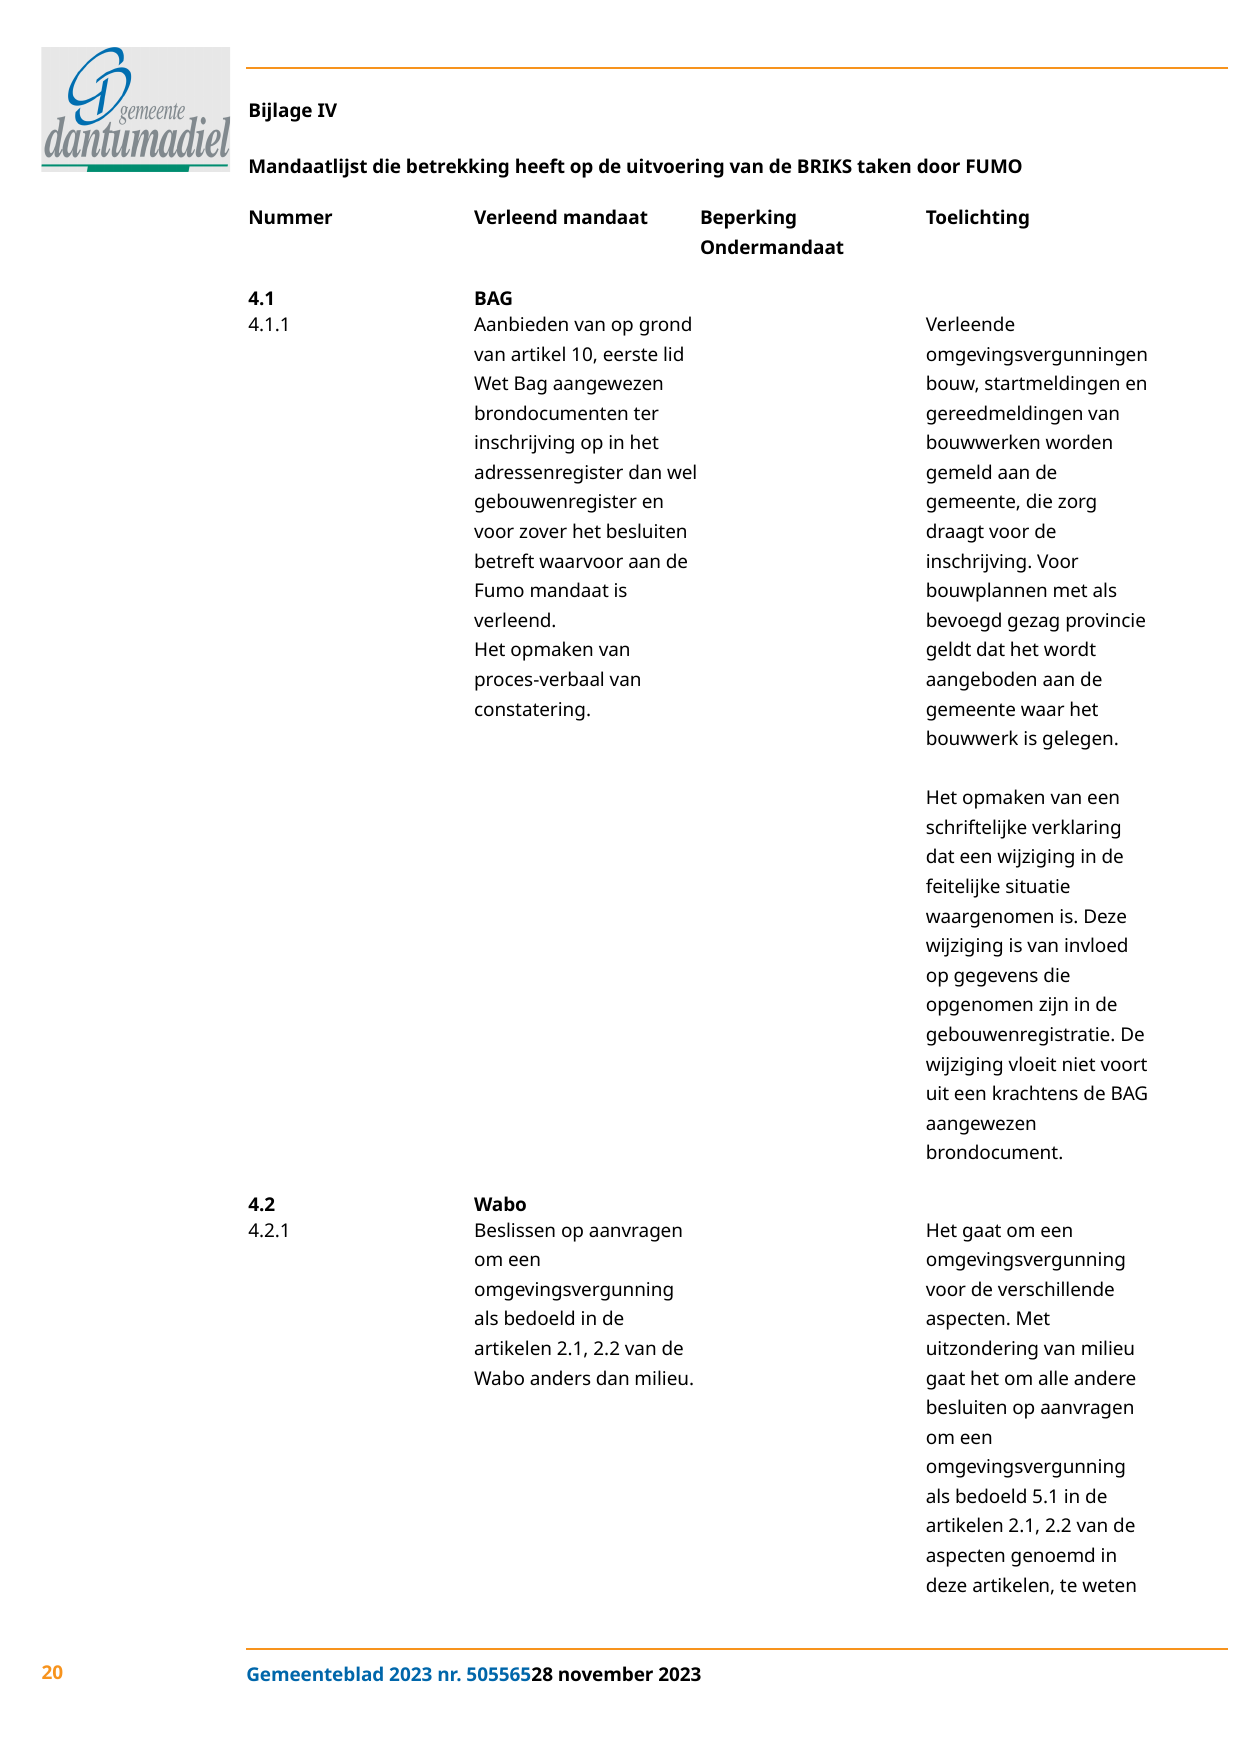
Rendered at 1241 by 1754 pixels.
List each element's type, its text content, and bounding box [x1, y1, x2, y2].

table_cell Verleend mandaat [474, 205, 700, 260]
table_cell [248, 260, 1152, 286]
table_cell Nummer [248, 205, 474, 260]
table_cell 4.1 [248, 286, 474, 311]
text Bijlage IV [248, 95, 1152, 123]
table_cell Aanbieden van op grond van artikel 10, eerste lid Wet Bag aangewezen brondocumenten ter inschrijving op in het adressenregister dan wel gebouwenregister en voor zover het besluiten betreft waarvoor aan de Fumo mandaat is verleend. Het opmaken van proces-verbaal van constatering. [474, 311, 700, 1165]
table_cell Beperking Ondermandaat [700, 205, 926, 260]
table_cell [248, 1165, 1152, 1191]
table_cell [700, 1217, 926, 1597]
table_cell Verleende omgevingsvergunningen bouw, startmeldingen en gereedmeldingen van bouwwerken worden gemeld aan de gemeente, die zorg draagt voor de inschrijving. Voor bouwplannen met als bevoegd gezag provincie geldt dat het wordt aangeboden aan de gemeente waar het bouwwerk is gelegen. Het opmaken van een schriftelijke verklaring dat een wijziging in de feitelijke situatie waargenomen is. Deze wijziging is van invloed op gegevens die opgenomen zijn in de gebouwenregistratie. De wijziging vloeit niet voort uit een krachtens de BAG aangewezen brondocument. [926, 311, 1152, 1165]
picture [41, 47, 231, 172]
table_cell Beslissen op aanvragen om een omgevingsvergunning als bedoeld in de artikelen 2.1, 2.2 van de Wabo anders dan milieu. [474, 1217, 700, 1597]
table_cell [926, 286, 1152, 311]
table_cell Toelichting [926, 205, 1152, 260]
table_cell [700, 1191, 926, 1217]
table_cell [248, 179, 1152, 204]
table_cell BAG [474, 286, 700, 311]
table_cell [700, 286, 926, 311]
table_header Mandaatlijst die betrekking heeft op de uitvoering van de BRIKS taken door FUMO [248, 153, 1152, 179]
table_cell Wabo [474, 1191, 700, 1217]
table_cell Het gaat om een omgevingsvergunning voor de verschillende aspecten. Met uitzondering van milieu gaat het om alle andere besluiten op aanvragen om een omgevingsvergunning als bedoeld 5.1 in de artikelen 2.1, 2.2 van de aspecten genoemd in deze artikelen, te weten [926, 1217, 1152, 1597]
table_cell 4.2.1 [248, 1217, 474, 1597]
table_cell 4.1.1 [248, 311, 474, 1165]
table_cell 4.2 [248, 1191, 474, 1217]
table_cell [700, 311, 926, 1165]
table_cell [926, 1191, 1152, 1217]
